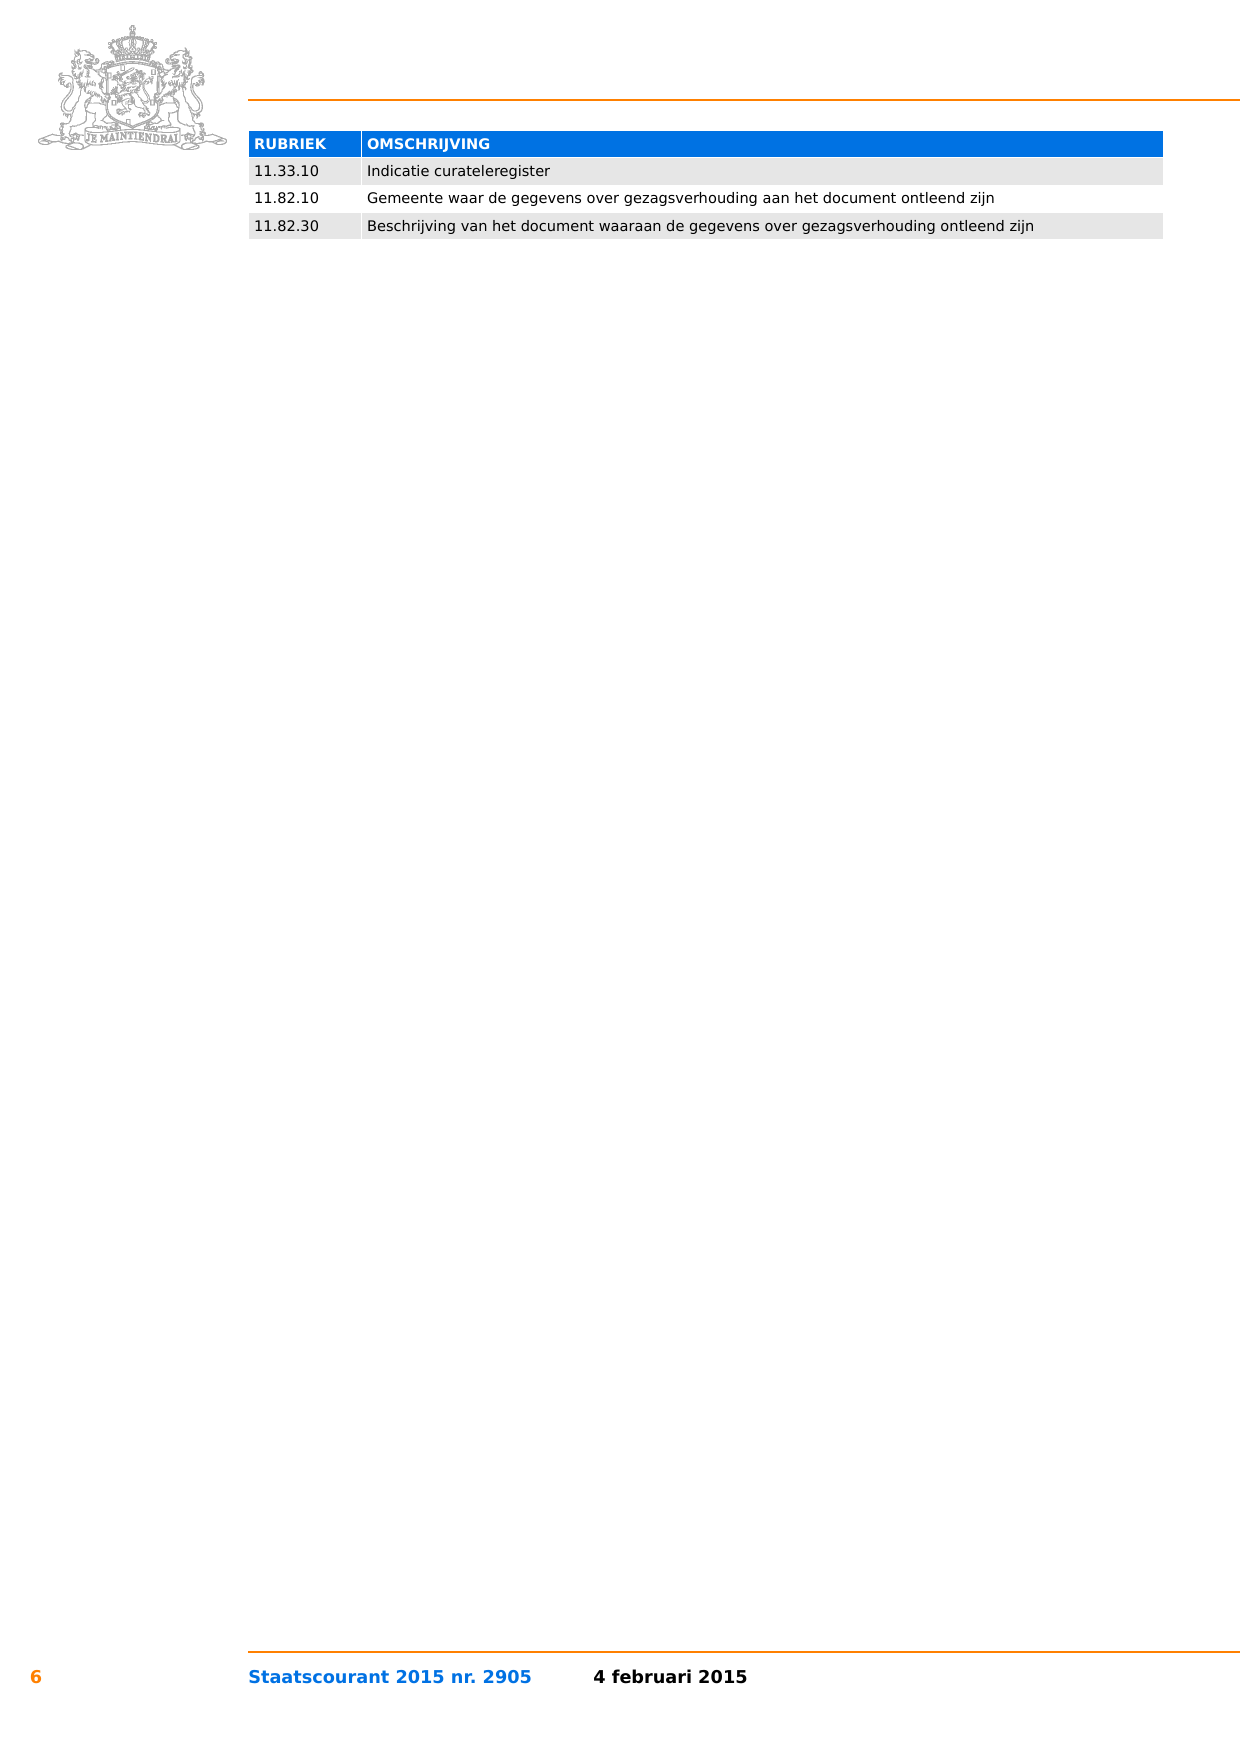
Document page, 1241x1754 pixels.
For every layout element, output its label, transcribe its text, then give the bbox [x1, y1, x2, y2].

picture [38, 25, 227, 150]
table_cell 11.82.30 [249, 213, 361, 239]
table_cell 11.82.10 [249, 186, 361, 212]
table_header OMSCHRIJVING [362, 131, 1163, 157]
table_header RUBRIEK [249, 131, 361, 157]
table_cell Gemeente waar de gegevens over gezagsverhouding aan het document ontleend zijn [362, 186, 1163, 212]
table_cell Indicatie curateleregister [362, 158, 1163, 185]
table_cell Beschrijving van het document waaraan de gegevens over gezagsverhouding ontleend zijn [362, 213, 1163, 239]
table_cell 11.33.10 [249, 158, 361, 185]
